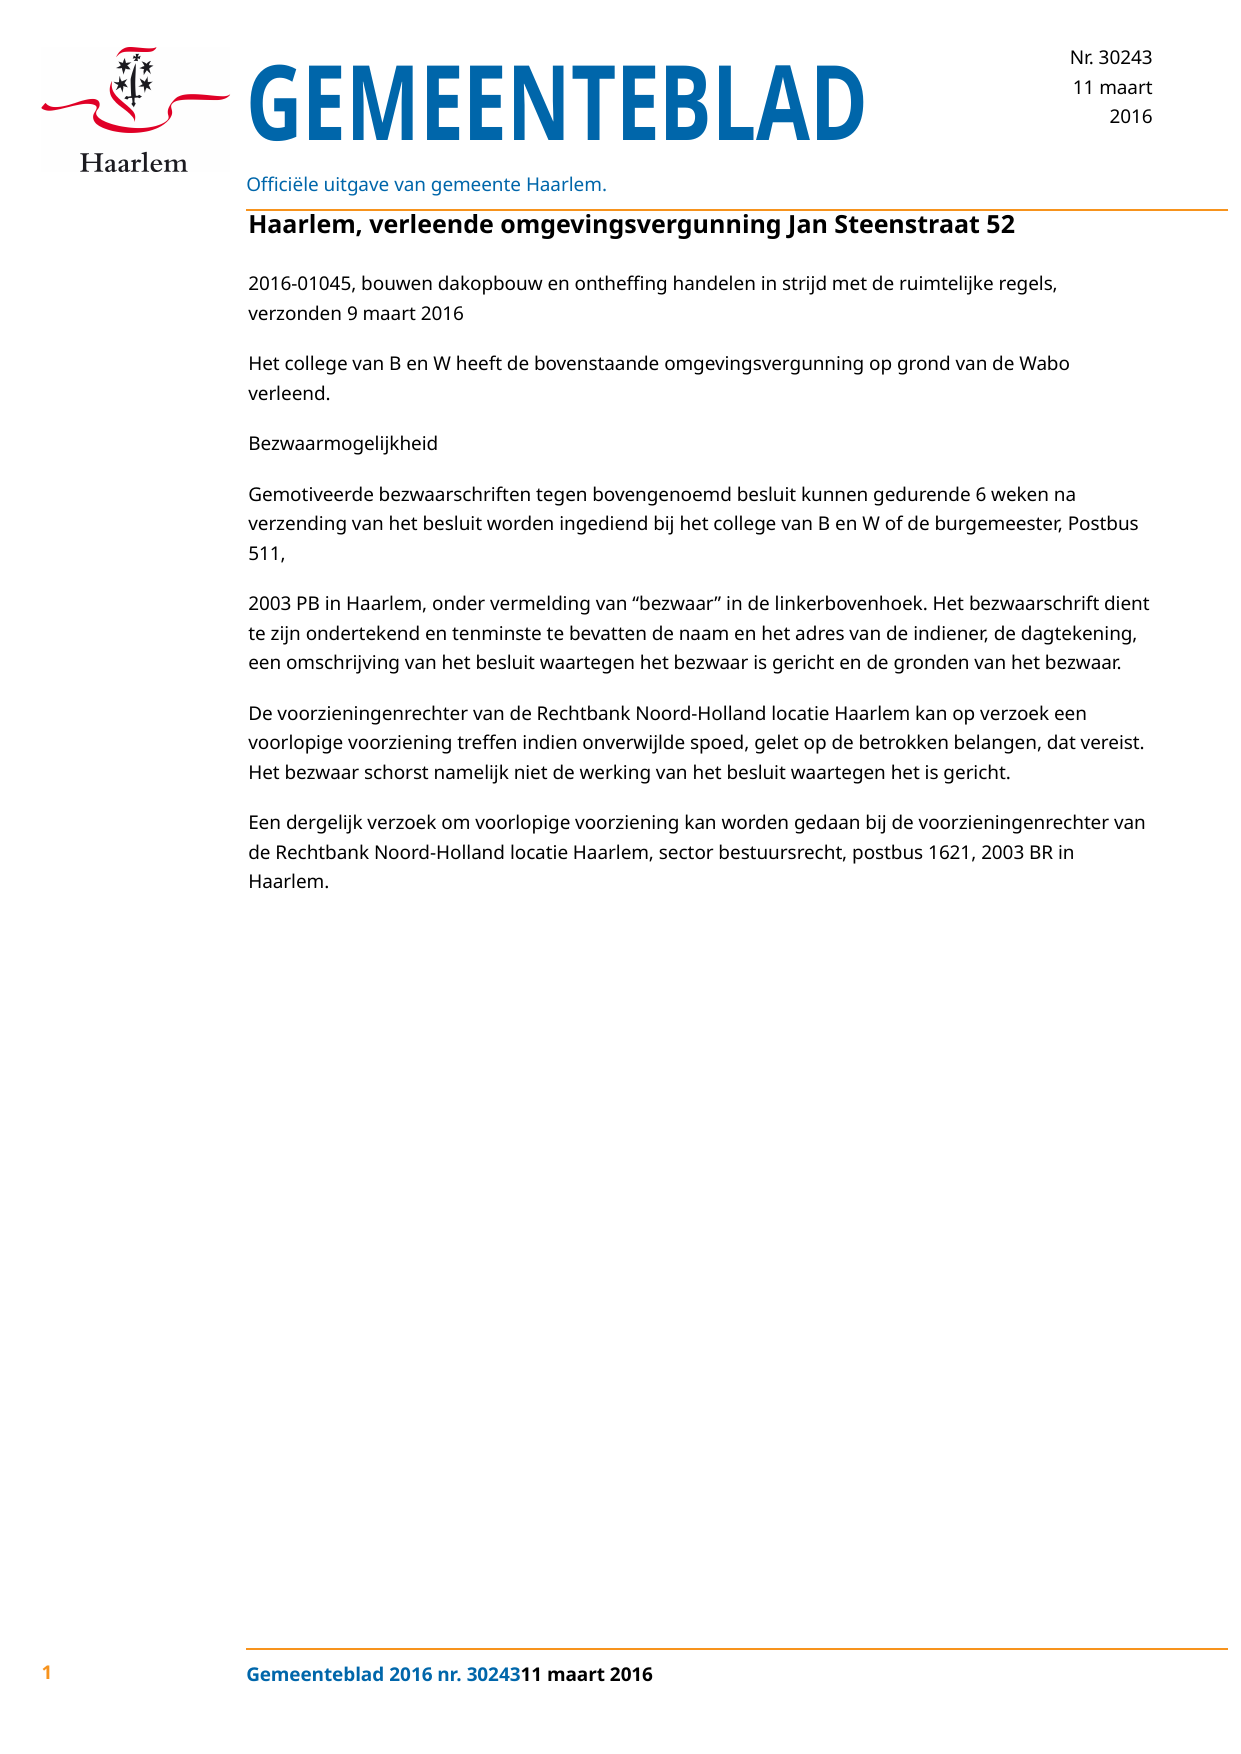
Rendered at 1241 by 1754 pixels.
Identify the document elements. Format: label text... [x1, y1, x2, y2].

text Een dergelijk verzoek om voorlopige voorziening kan worden gedaan bij de voorzieningenrechter van de Rechtbank Noord-Holland locatie Haarlem, sector bestuursrecht, postbus 1621, 2003 BR in Haarlem. [248, 809, 1152, 894]
text Het college van B en W heeft de bovenstaande omgevingsvergunning op grond van de Wabo verleend. [248, 350, 1152, 406]
text 2003 PB in Haarlem, onder vermelding van “bezwaar” in de linkerbovenhoek. Het bezwaarschrift dient te zijn ondertekend en tenminste te bevatten de naam en het adres van de indiener, de dagtekening, een omschrijving van het besluit waartegen het bezwaar is gericht en de gronden van het bezwaar. [248, 590, 1152, 675]
text Bezwaarmogelijkheid [248, 430, 1152, 456]
text Gemotiveerde bezwaarschriften tegen bovengenoemd besluit kunnen gedurende 6 weken na verzending van het besluit worden ingediend bij het college van B en W of de burgemeester, Postbus 511, [248, 481, 1152, 566]
text 2016-01045, bouwen dakopbouw en ontheffing handelen in strijd met de ruimtelijke regels, verzonden 9 maart 2016 [248, 270, 1152, 326]
text Haarlem, verleende omgevingsvergunning Jan Steenstraat 52 [248, 211, 1152, 241]
picture [41, 47, 231, 172]
text De voorzieningenrechter van de Rechtbank Noord-Holland locatie Haarlem kan op verzoek een voorlopige voorziening treffen indien onverwijlde spoed, gelet op de betrokken belangen, dat vereist. Het bezwaar schorst namelijk niet de werking van het besluit waartegen het is gericht. [248, 700, 1152, 785]
